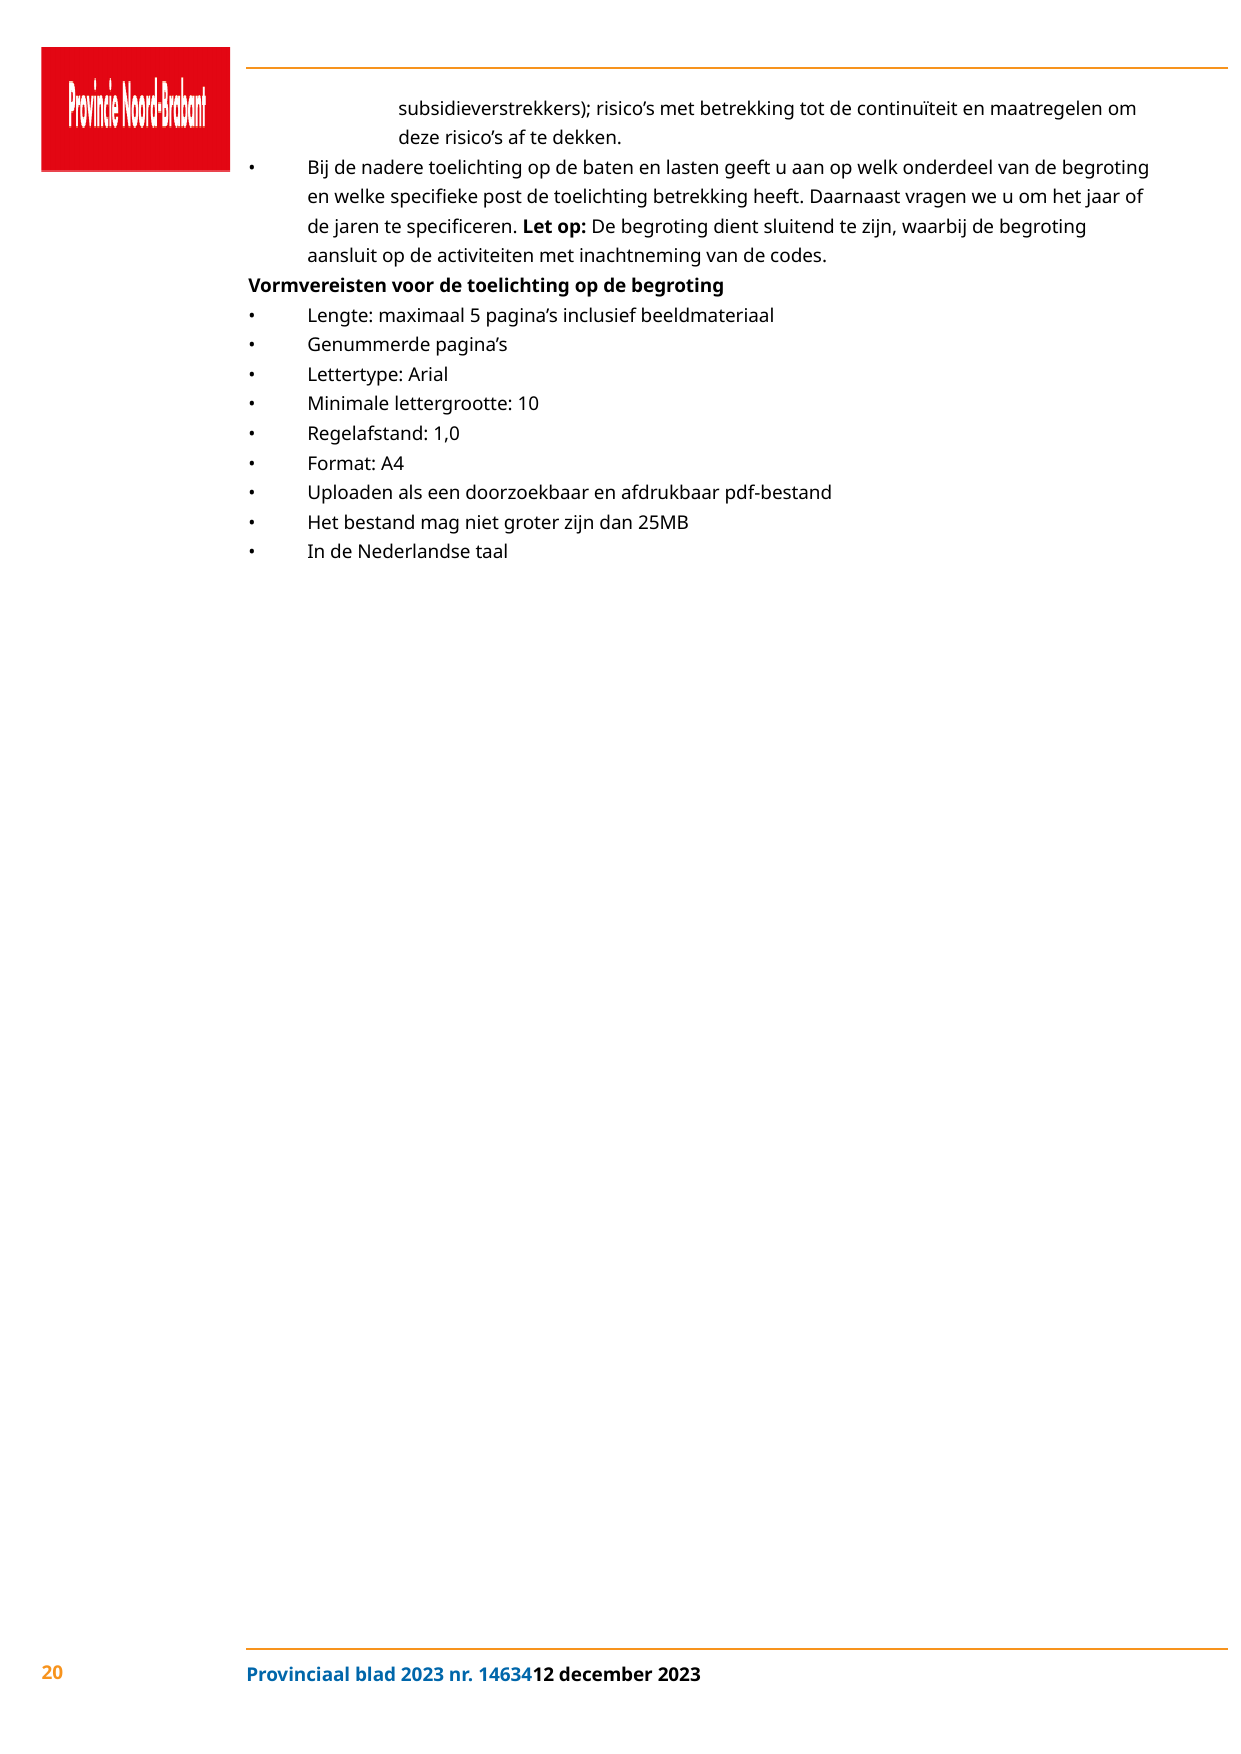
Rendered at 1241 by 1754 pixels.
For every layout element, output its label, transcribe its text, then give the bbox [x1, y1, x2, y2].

list Regelafstand: 1,0 [248, 420, 1152, 446]
list Uploaden als een doorzoekbaar en afdrukbaar pdf-bestand [248, 479, 1152, 505]
text Vormvereisten voor de toelichting op de begroting [248, 272, 1152, 298]
list In de Nederlandse taal [248, 538, 1152, 564]
list Het bestand mag niet groter zijn dan 25MB [248, 509, 1152, 535]
picture [41, 47, 231, 172]
list Format: A4 [248, 450, 1152, 476]
list subsidieverstrekkers); risico’s met betrekking tot de continuïteit en maatregelen om deze risico’s af te dekken. [361, 95, 1152, 150]
list Genummerde pagina’s [248, 331, 1152, 357]
list Lengte: maximaal 5 pagina’s inclusief beeldmateriaal [248, 302, 1152, 328]
list Lettertype: Arial [248, 361, 1152, 387]
list Bij de nadere toelichting op de baten en lasten geeft u aan op welk onderdeel van de begroting en welke specifieke post de toelichting betrekking heeft. Daarnaast vragen we u om het jaar of de jaren te specificeren. Let op: De begroting dient sluitend te zijn, waarbij de begroting aansluit op de activiteiten met inachtneming van de codes. [248, 154, 1152, 268]
list Minimale lettergrootte: 10 [248, 391, 1152, 416]
